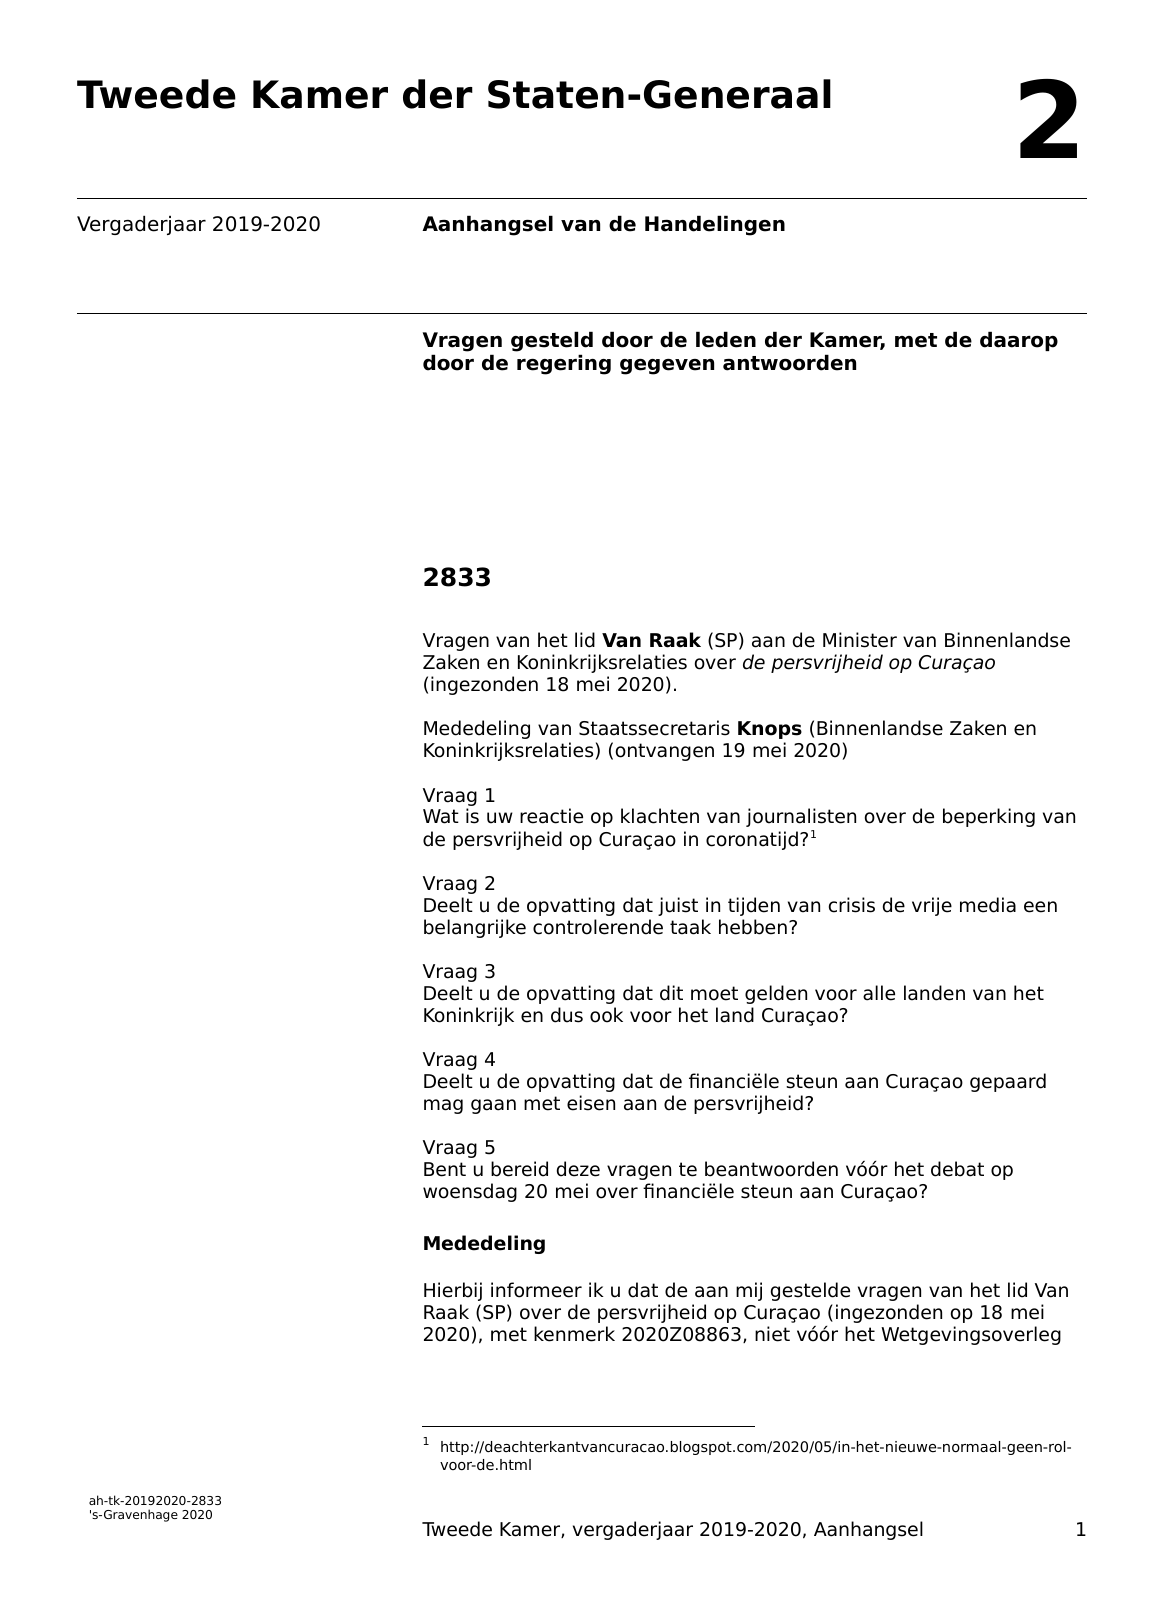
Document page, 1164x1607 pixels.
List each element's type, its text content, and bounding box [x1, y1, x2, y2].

table_cell Vragen gesteld door de leden der Kamer, met de daarop door de regering gegeven antwoorden [422, 314, 1087, 375]
text Vraag 2 [422, 873, 1087, 894]
text Wat is uw reactie op klachten van journalisten over de beperking van de persvrijheid op Curaçao in coronatijd? [422, 806, 1087, 850]
text http://deachterkantvancuracao.blogspot.com/2020/05/in-het-nieuwe-normaal-geen-rol-voor-de.html [422, 1435, 1087, 1474]
text Deelt u de opvatting dat juist in tijden van crisis de vrije media een belangrijke controlerende taak hebben? [422, 894, 1087, 938]
text 's-Gravenhage 2020 [88, 1508, 323, 1522]
table_cell Aanhangsel van de Handelingen [422, 199, 1087, 313]
table_header Tweede Kamer der Staten-Generaal [77, 59, 886, 198]
table_header 2 [886, 59, 1087, 198]
text Mededeling van Staatssecretaris Knops (Binnenlandse Zaken en Koninkrijksrelaties) (ontvangen 19 mei 2020) [422, 718, 1087, 762]
text Vraag 5 [422, 1137, 1087, 1159]
text 2833 [422, 563, 1087, 592]
subtitle Mededeling [422, 1233, 1087, 1255]
text Vraag 3 [422, 961, 1087, 983]
table_cell [77, 314, 422, 375]
text ah-tk-20192020-2833 [88, 1494, 323, 1508]
text Deelt u de opvatting dat dit moet gelden voor alle landen van het Koninkrijk en dus ook voor het land Curaçao? [422, 983, 1087, 1027]
text Vraag 1 [422, 784, 1087, 806]
text Deelt u de opvatting dat de financiële steun aan Curaçao gepaard mag gaan met eisen aan de persvrijheid? [422, 1071, 1087, 1115]
text Vraag 4 [422, 1049, 1087, 1071]
text Vragen van het lid Van Raak (SP) aan de Minister van Binnenlandse Zaken en Koninkrijksrelaties over de persvrijheid op Curaçao (ingezonden 18 mei 2020). [422, 630, 1087, 696]
text Bent u bereid deze vragen te beantwoorden vóór het debat op woensdag 20 mei over financiële steun aan Curaçao? [422, 1159, 1087, 1203]
table_cell Vergaderjaar 2019-2020 [77, 199, 422, 313]
text Hierbij informeer ik u dat de aan mij gestelde vragen van het lid Van Raak (SP) over de persvrijheid op Curaçao (ingezonden op 18 mei 2020), met kenmerk 2020Z08863, niet vóór het Wetgevingsoverleg [422, 1280, 1087, 1346]
